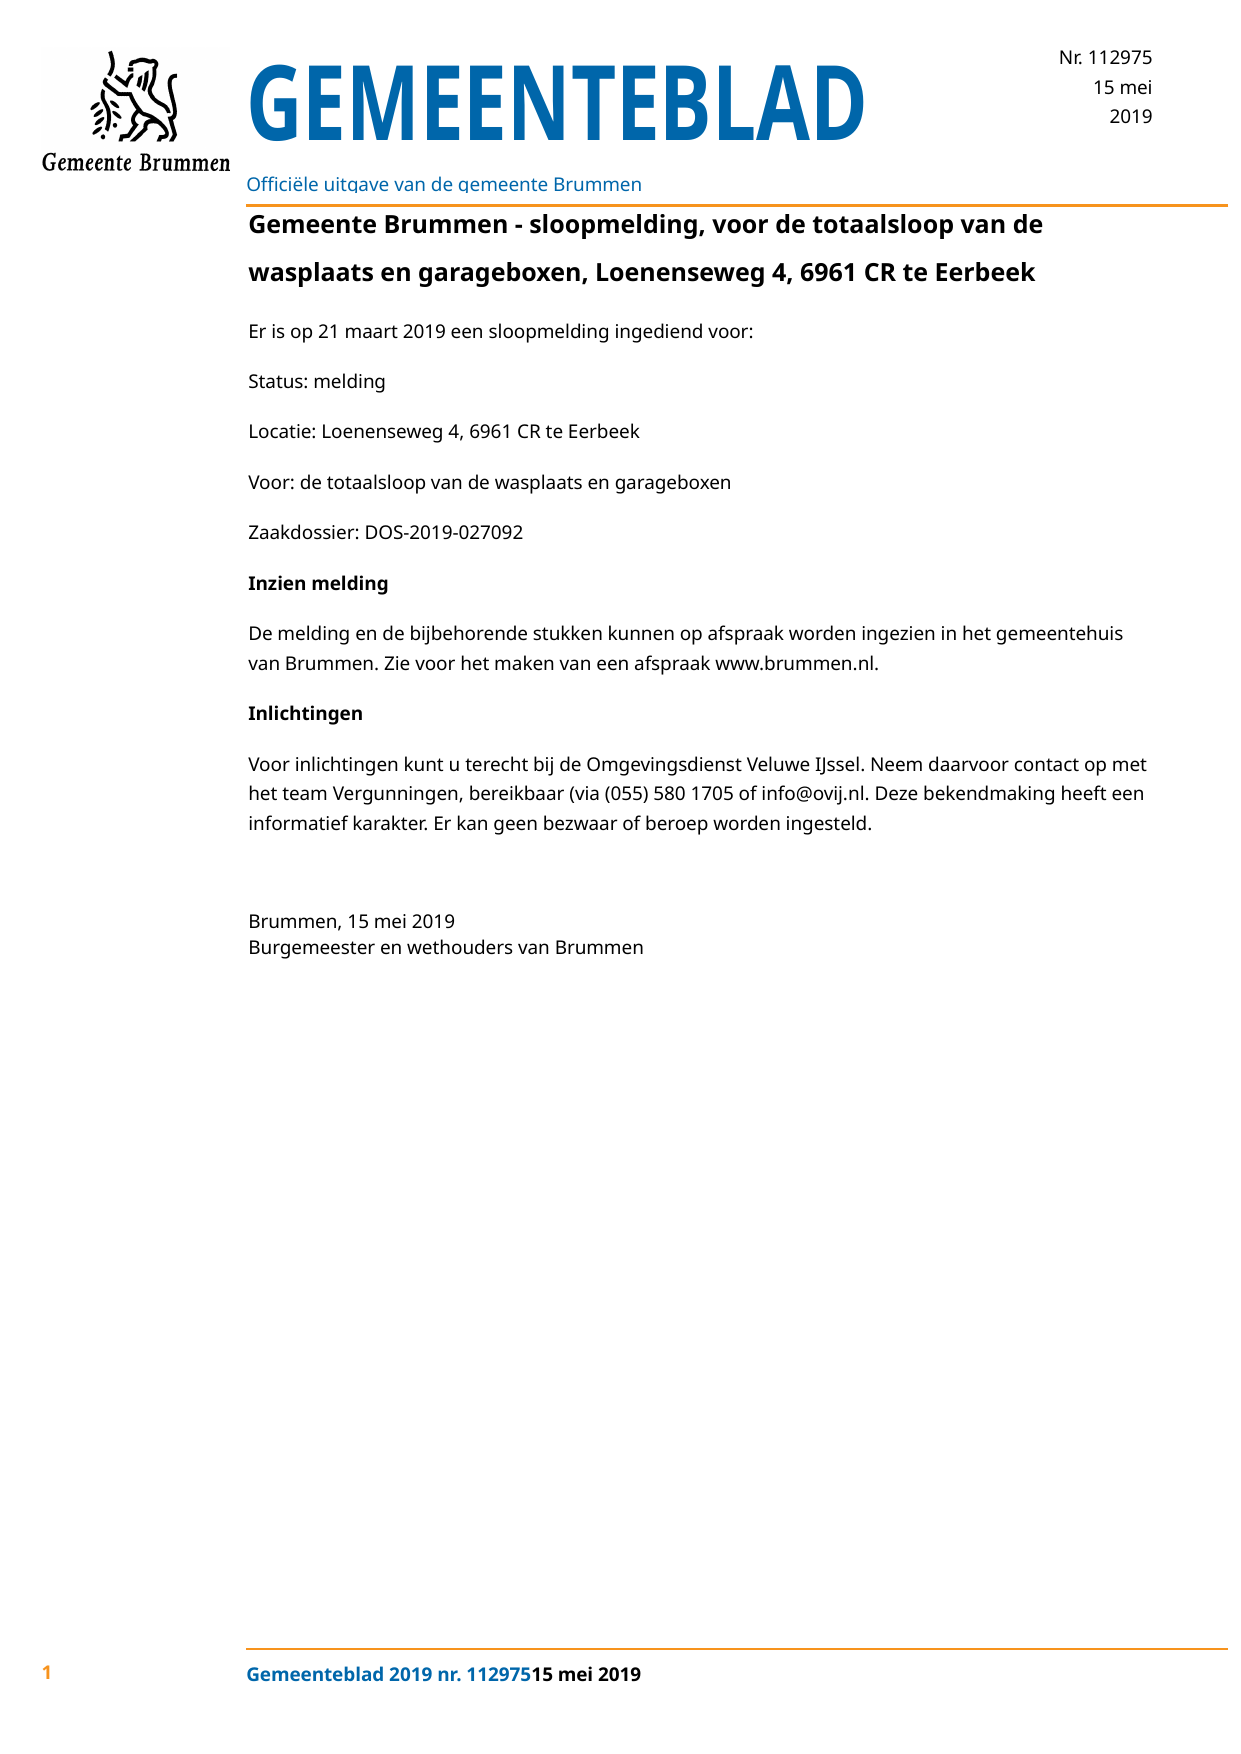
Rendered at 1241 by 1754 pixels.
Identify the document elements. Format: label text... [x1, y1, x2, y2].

text Burgemeester en wethouders van Brummen [248, 934, 1152, 960]
text Er is op 21 maart 2019 een sloopmelding ingediend voor: [248, 318, 1152, 344]
text Voor: de totaalsloop van de wasplaats en garageboxen [248, 469, 1152, 495]
text Gemeente Brummen - sloopmelding, voor de totaalsloop van de wasplaats en garageboxen, Loenenseweg 4, 6961 CR te Eerbeek [248, 207, 1152, 288]
text Brummen, 15 mei 2019 [248, 908, 1152, 934]
text Status: melding [248, 368, 1152, 394]
text Voor inlichtingen kunt u terecht bij de Omgevingsdienst Veluwe IJssel. Neem daarvoor contact op met het team Vergunningen, bereikbaar (via (055) 580 1705 of info@ovij.nl. Deze bekendmaking heeft een informatief karakter. Er kan geen bezwaar of beroep worden ingesteld. [248, 751, 1152, 836]
text Locatie: Loenenseweg 4, 6961 CR te Eerbeek [248, 419, 1152, 444]
text Zaakdossier: DOS-2019-027092 [248, 519, 1152, 545]
picture [41, 47, 231, 172]
text Inlichtingen [248, 700, 1152, 726]
text De melding en de bijbehorende stukken kunnen op afspraak worden ingezien in het gemeentehuis van Brummen. Zie voor het maken van een afspraak www.brummen.nl. [248, 620, 1152, 676]
text Inzien melding [248, 570, 1152, 596]
